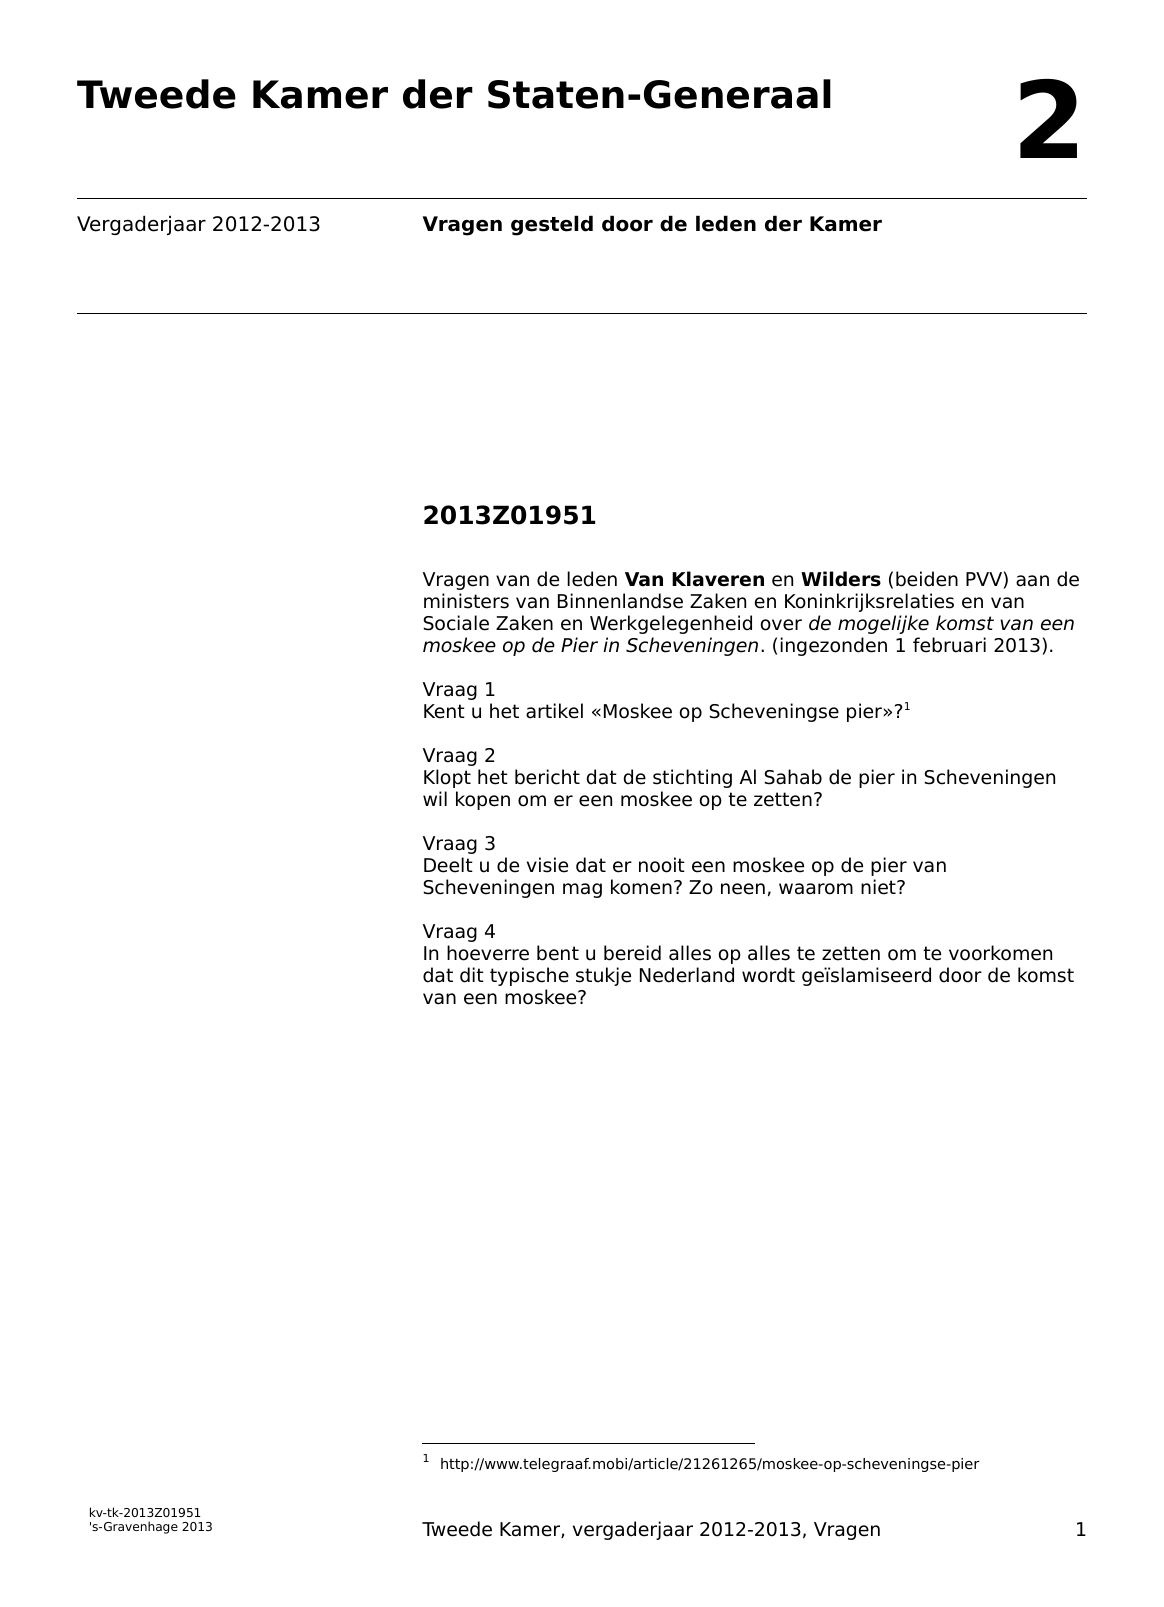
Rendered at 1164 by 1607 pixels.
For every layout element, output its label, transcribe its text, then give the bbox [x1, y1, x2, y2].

text 2013Z01951 [422, 501, 1087, 531]
text Vragen van de leden Van Klaveren en Wilders (beiden PVV) aan de ministers van Binnenlandse Zaken en Koninkrijksrelaties en van Sociale Zaken en Werkgelegenheid over de mogelijke komst van een moskee op de Pier in Scheveningen. (ingezonden 1 februari 2013). [422, 569, 1087, 657]
table_header Tweede Kamer der Staten-Generaal [77, 59, 886, 198]
text Deelt u de visie dat er nooit een moskee op de pier van Scheveningen mag komen? Zo neen, waarom niet? [422, 855, 1087, 899]
text kv-tk-2013Z01951 [88, 1506, 323, 1520]
text Vraag 4 [422, 921, 1087, 943]
text Kent u het artikel «Moskee op Scheveningse pier»? [422, 701, 1087, 723]
text 's-Gravenhage 2013 [88, 1520, 323, 1534]
table_header 2 [886, 59, 1087, 198]
text http://www.telegraaf.mobi/article/21261265/moskee-op-scheveningse-pier [422, 1452, 1087, 1474]
text Vraag 3 [422, 833, 1087, 855]
text In hoeverre bent u bereid alles op alles te zetten om te voorkomen dat dit typische stukje Nederland wordt geïslamiseerd door de komst van een moskee? [422, 943, 1087, 1009]
text Vraag 1 [422, 679, 1087, 701]
table_cell Vergaderjaar 2012-2013 [77, 199, 422, 313]
table_cell Vragen gesteld door de leden der Kamer [422, 199, 1087, 313]
text Klopt het bericht dat de stichting Al Sahab de pier in Scheveningen wil kopen om er een moskee op te zetten? [422, 767, 1087, 811]
text Vraag 2 [422, 745, 1087, 767]
